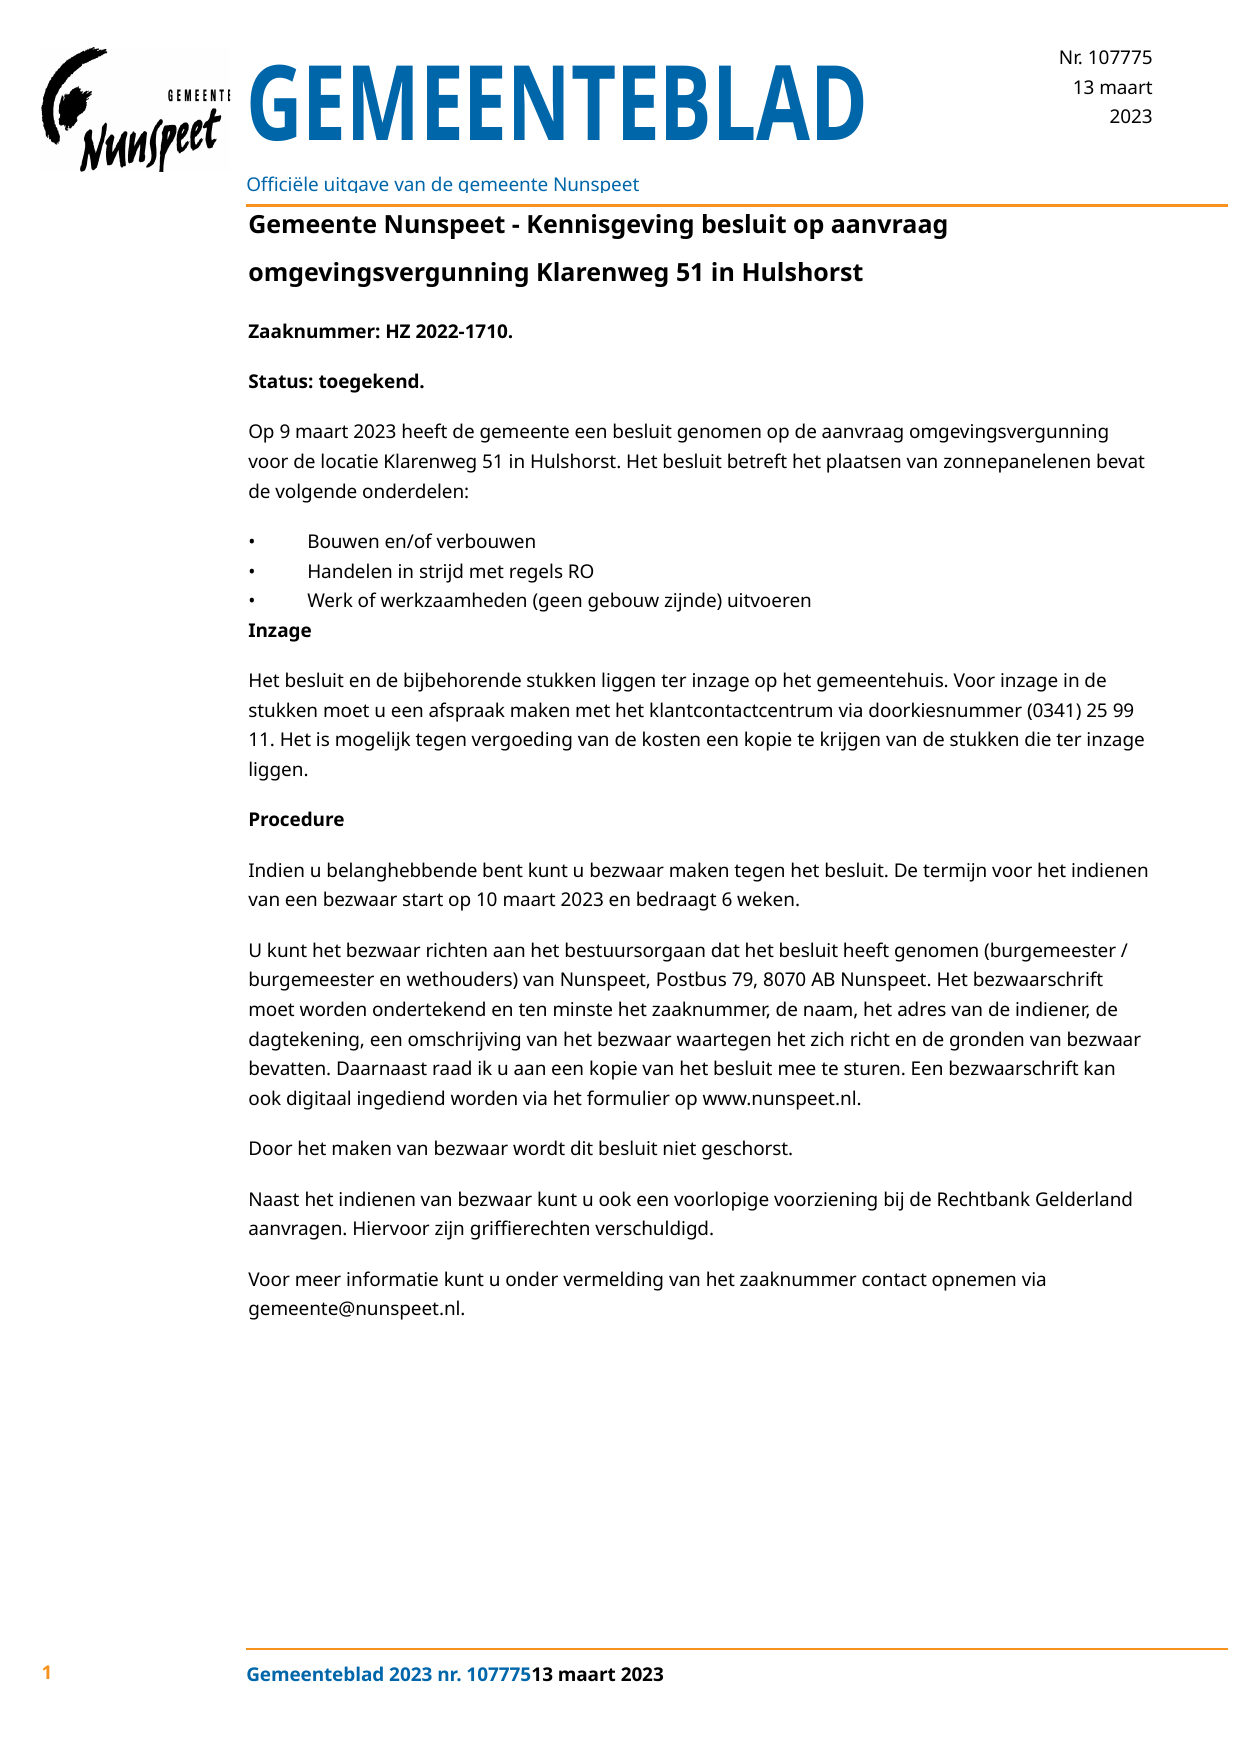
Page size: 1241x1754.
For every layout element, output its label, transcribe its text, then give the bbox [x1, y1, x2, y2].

text Gemeente Nunspeet - Kennisgeving besluit op aanvraag omgevingsvergunning Klarenweg 51 in Hulshorst [248, 207, 1152, 288]
text Het besluit en de bijbehorende stukken liggen ter inzage op het gemeentehuis. Voor inzage in de stukken moet u een afspraak maken met het klantcontactcentrum via doorkiesnummer (0341) 25 99 11. Het is mogelijk tegen vergoeding van de kosten een kopie te krijgen van de stukken die ter inzage liggen. [248, 667, 1152, 782]
text Status: toegekend. [248, 368, 1152, 394]
list Handelen in strijd met regels RO [248, 558, 1152, 584]
text Op 9 maart 2023 heeft de gemeente een besluit genomen op de aanvraag omgevingsvergunning voor de locatie Klarenweg 51 in Hulshorst. Het besluit betreft het plaatsen van zonnepanelenen bevat de volgende onderdelen: [248, 419, 1152, 504]
list Bouwen en/of verbouwen [248, 528, 1152, 554]
text Procedure [248, 807, 1152, 832]
text Zaaknummer: HZ 2022-1710. [248, 318, 1152, 344]
text U kunt het bezwaar richten aan het bestuursorgaan dat het besluit heeft genomen (burgemeester / burgemeester en wethouders) van Nunspeet, Postbus 79, 8070 AB Nunspeet. Het bezwaarschrift moet worden ondertekend en ten minste het zaaknummer, de naam, het adres van de indiener, de dagtekening, een omschrijving van het bezwaar waartegen het zich richt en de gronden van bezwaar bevatten. Daarnaast raad ik u aan een kopie van het besluit mee te sturen. Een bezwaarschrift kan ook digitaal ingediend worden via het formulier op www.nunspeet.nl. [248, 937, 1152, 1111]
list Werk of werkzaamheden (geen gebouw zijnde) uitvoeren [248, 587, 1152, 613]
text Door het maken van bezwaar wordt dit besluit niet geschorst. [248, 1135, 1152, 1161]
picture [41, 47, 231, 172]
text Naast het indienen van bezwaar kunt u ook een voorlopige voorziening bij de Rechtbank Gelderland aanvragen. Hiervoor zijn griffierechten verschuldigd. [248, 1186, 1152, 1241]
text Voor meer informatie kunt u onder vermelding van het zaaknummer contact opnemen via gemeente@nunspeet.nl. [248, 1266, 1152, 1321]
text Indien u belanghebbende bent kunt u bezwaar maken tegen het besluit. De termijn voor het indienen van een bezwaar start op 10 maart 2023 en bedraagt 6 weken. [248, 857, 1152, 912]
text Inzage [248, 617, 1152, 643]
